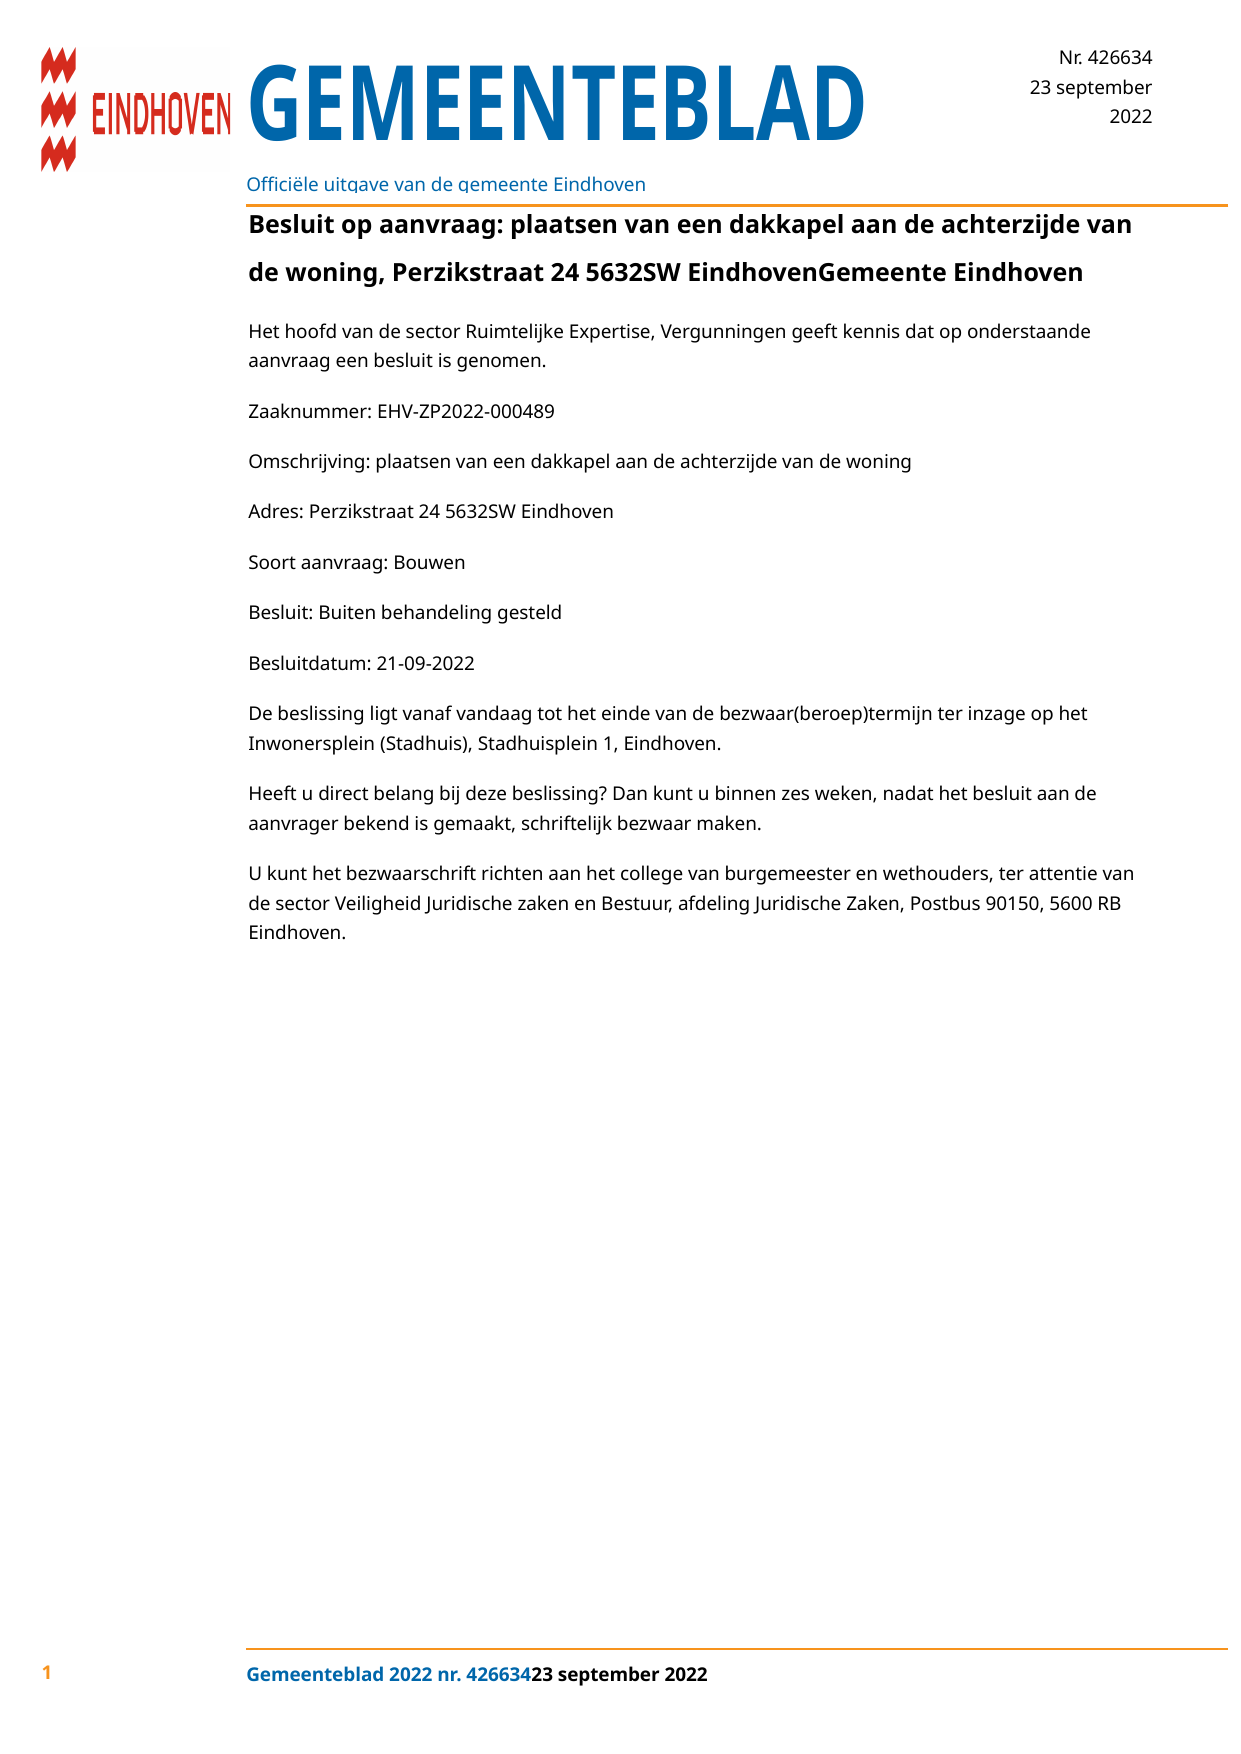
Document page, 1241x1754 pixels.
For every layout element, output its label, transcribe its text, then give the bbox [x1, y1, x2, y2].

text De beslissing ligt vanaf vandaag tot het einde van de bezwaar(beroep)termijn ter inzage op het Inwonersplein (Stadhuis), Stadhuisplein 1, Eindhoven. [248, 700, 1152, 756]
text Besluit: Buiten behandeling gesteld [248, 599, 1152, 625]
picture [41, 47, 231, 172]
text Omschrijving: plaatsen van een dakkapel aan de achterzijde van de woning [248, 448, 1152, 474]
text Zaaknummer: EHV-ZP2022-000489 [248, 398, 1152, 424]
text Besluit op aanvraag: plaatsen van een dakkapel aan de achterzijde van de woning, Perzikstraat 24 5632SW EindhovenGemeente Eindhoven [248, 207, 1152, 288]
text Besluitdatum: 21-09-2022 [248, 650, 1152, 676]
text U kunt het bezwaarschrift richten aan het college van burgemeester en wethouders, ter attentie van de sector Veiligheid Juridische zaken en Bestuur, afdeling Juridische Zaken, Postbus 90150, 5600 RB Eindhoven. [248, 860, 1152, 945]
text Adres: Perzikstraat 24 5632SW Eindhoven [248, 499, 1152, 524]
text Heeft u direct belang bij deze beslissing? Dan kunt u binnen zes weken, nadat het besluit aan de aanvrager bekend is gemaakt, schriftelijk bezwaar maken. [248, 780, 1152, 836]
text Het hoofd van de sector Ruimtelijke Expertise, Vergunningen geeft kennis dat op onderstaande aanvraag een besluit is genomen. [248, 318, 1152, 373]
text Soort aanvraag: Bouwen [248, 549, 1152, 575]
